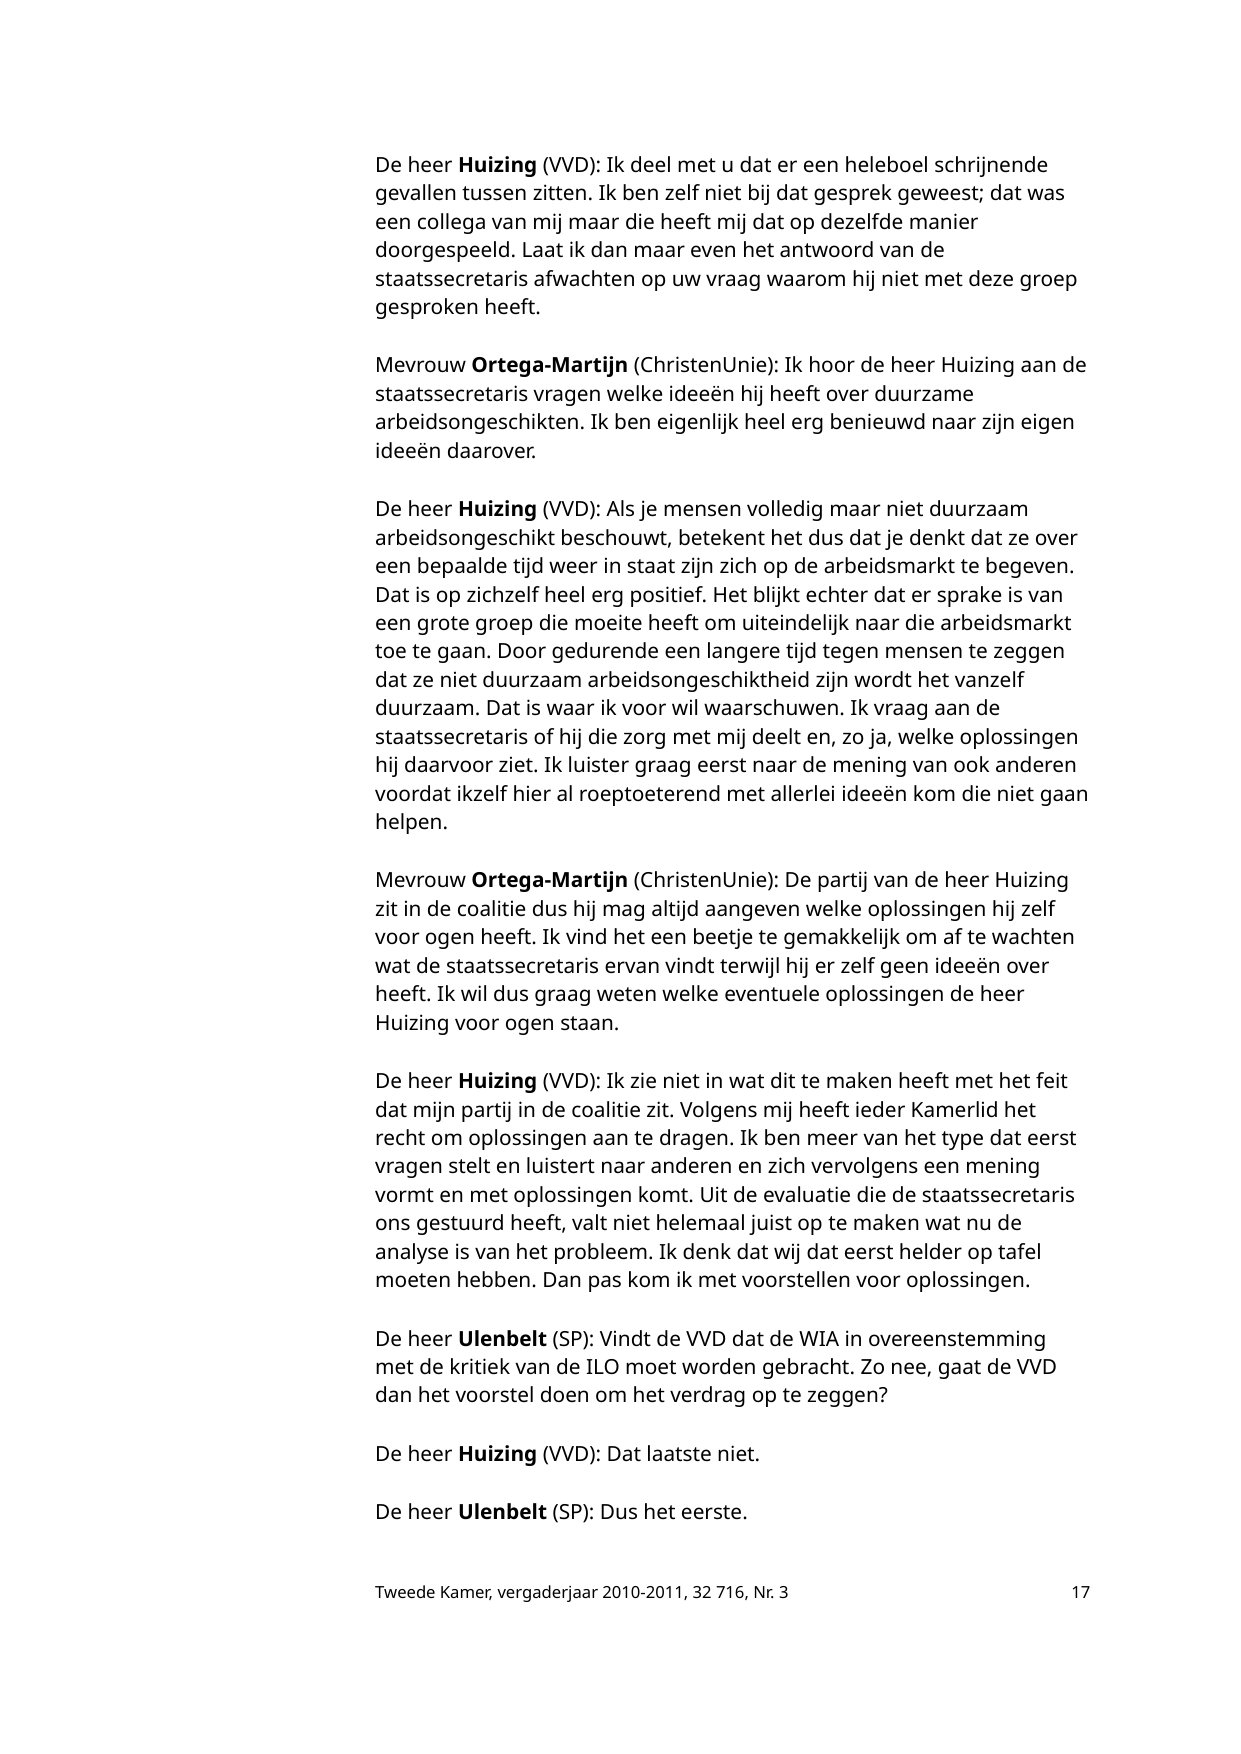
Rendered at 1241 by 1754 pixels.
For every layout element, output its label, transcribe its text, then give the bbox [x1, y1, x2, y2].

text De heer Huizing (VVD): Dat laatste niet. [375, 1439, 1090, 1467]
text De heer Ulenbelt (SP): Vindt de VVD dat de WIA in overeenstemming met de kritiek van de ILO moet worden gebracht. Zo nee, gaat de VVD dan het voorstel doen om het verdrag op te zeggen? [375, 1324, 1090, 1409]
text Mevrouw Ortega-Martijn (ChristenUnie): De partij van de heer Huizing zit in de coalitie dus hij mag altijd aangeven welke oplossingen hij zelf voor ogen heeft. Ik vind het een beetje te gemakkelijk om af te wachten wat de staatssecretaris ervan vindt terwijl hij er zelf geen ideeën over heeft. Ik wil dus graag weten welke eventuele oplossingen de heer Huizing voor ogen staan. [375, 866, 1090, 1036]
text De heer Huizing (VVD): Ik deel met u dat er een heleboel schrijnende gevallen tussen zitten. Ik ben zelf niet bij dat gesprek geweest; dat was een collega van mij maar die heeft mij dat op dezelfde manier doorgespeeld. Laat ik dan maar even het antwoord van de staatssecretaris afwachten op uw vraag waarom hij niet met deze groep gesproken heeft. [375, 150, 1090, 321]
text De heer Ulenbelt (SP): Dus het eerste. [375, 1497, 1090, 1526]
text De heer Huizing (VVD): Als je mensen volledig maar niet duurzaam arbeidsongeschikt beschouwt, betekent het dus dat je denkt dat ze over een bepaalde tijd weer in staat zijn zich op de arbeidsmarkt te begeven. Dat is op zichzelf heel erg positief. Het blijkt echter dat er sprake is van een grote groep die moeite heeft om uiteindelijk naar die arbeidsmarkt toe te gaan. Door gedurende een langere tijd tegen mensen te zeggen dat ze niet duurzaam arbeidsongeschiktheid zijn wordt het vanzelf duurzaam. Dat is waar ik voor wil waarschuwen. Ik vraag aan de staatssecretaris of hij die zorg met mij deelt en, zo ja, welke oplossingen hij daarvoor ziet. Ik luister graag eerst naar de mening van ook anderen voordat ikzelf hier al roeptoeterend met allerlei ideeën kom die niet gaan helpen. [375, 494, 1090, 836]
text De heer Huizing (VVD): Ik zie niet in wat dit te maken heeft met het feit dat mijn partij in de coalitie zit. Volgens mij heeft ieder Kamerlid het recht om oplossingen aan te dragen. Ik ben meer van het type dat eerst vragen stelt en luistert naar anderen en zich vervolgens een mening vormt en met oplossingen komt. Uit de evaluatie die de staatssecretaris ons gestuurd heeft, valt niet helemaal juist op te maken wat nu de analyse is van het probleem. Ik denk dat wij dat eerst helder op tafel moeten hebben. Dan pas kom ik met voorstellen voor oplossingen. [375, 1066, 1090, 1294]
text Mevrouw Ortega-Martijn (ChristenUnie): Ik hoor de heer Huizing aan de staatssecretaris vragen welke ideeën hij heeft over duurzame arbeidsongeschikten. Ik ben eigenlijk heel erg benieuwd naar zijn eigen ideeën daarover. [375, 351, 1090, 464]
